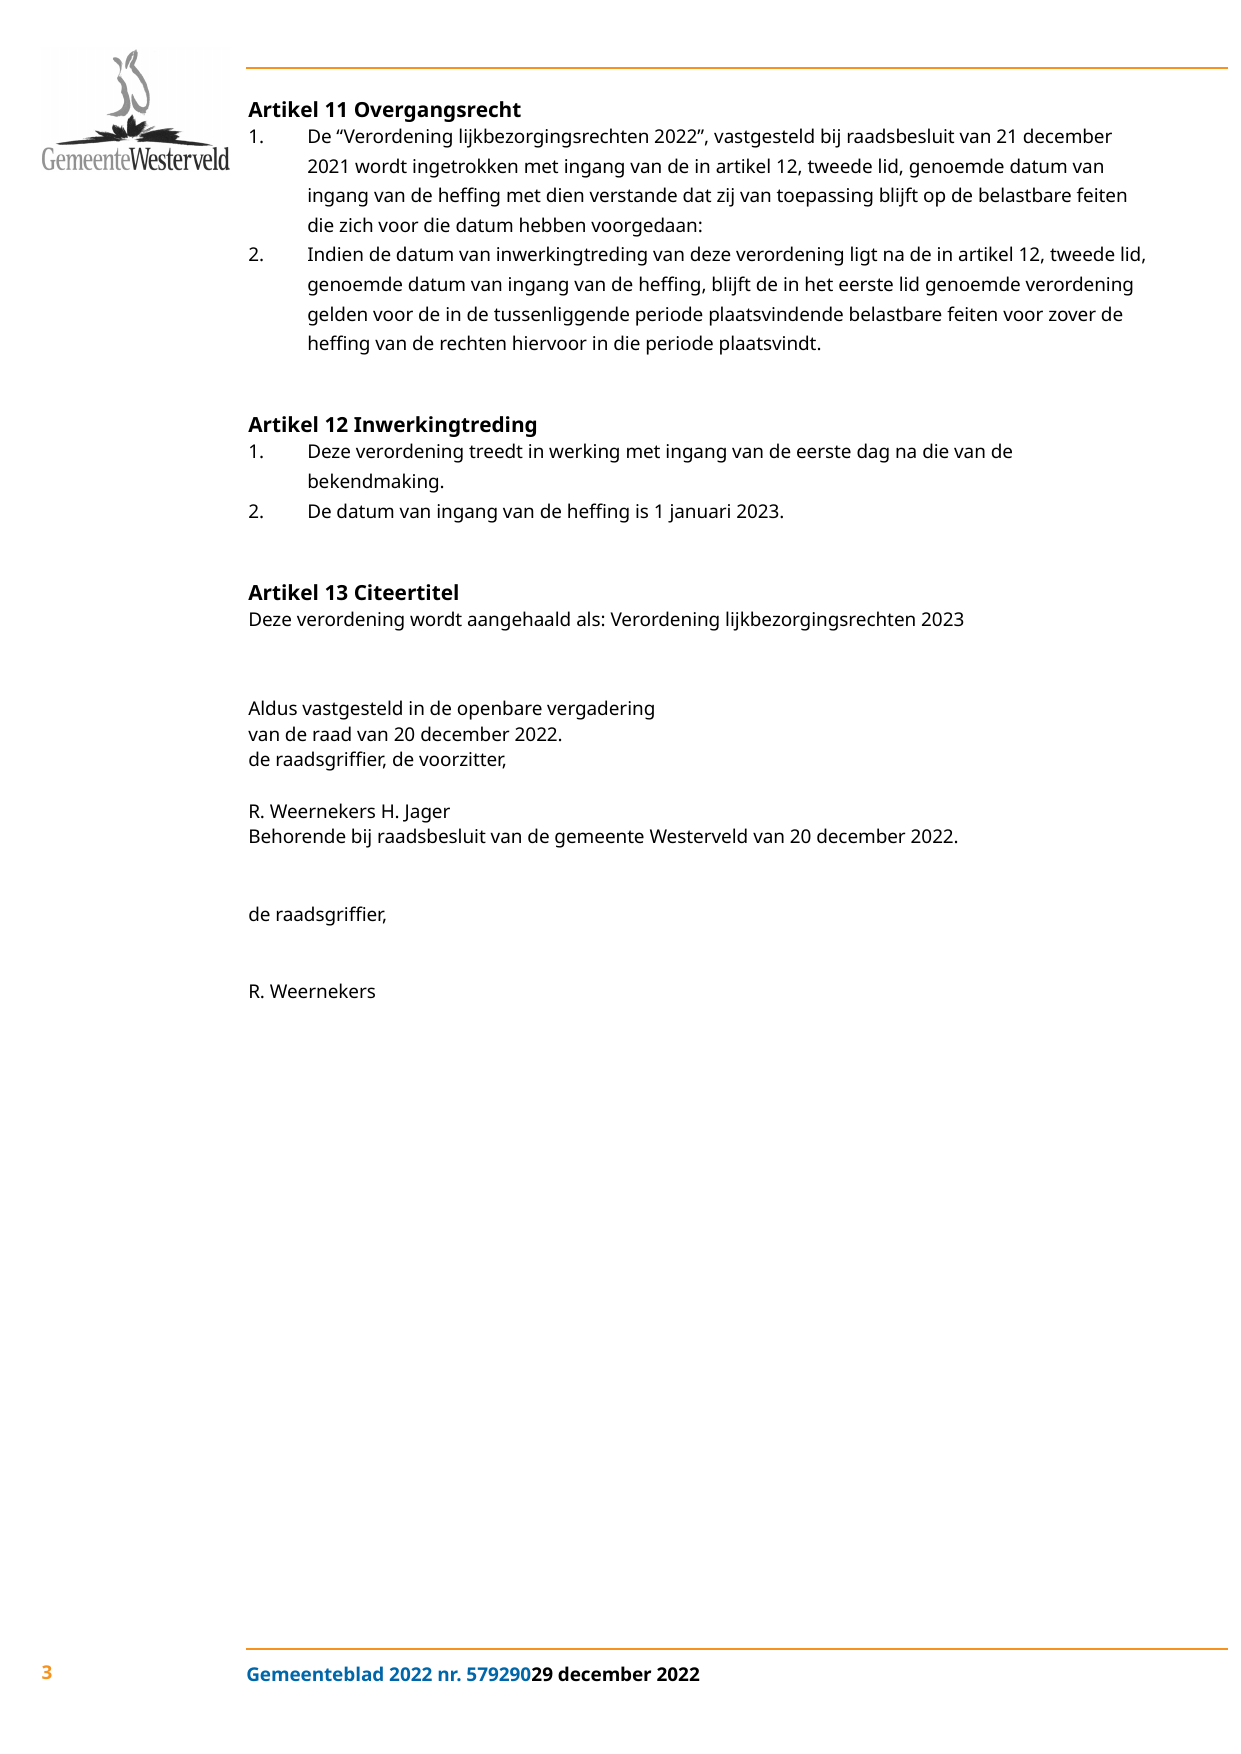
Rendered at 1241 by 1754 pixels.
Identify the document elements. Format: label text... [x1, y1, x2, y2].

text Behorende bij raadsbesluit van de gemeente Westerveld van 20 december 2022. [248, 824, 1152, 849]
text Aldus vastgesteld in de openbare vergadering [248, 695, 1152, 721]
list Deze verordening treedt in werking met ingang van de eerste dag na die van de bekendmaking. [248, 439, 1152, 494]
text Deze verordening wordt aangehaald als: Verordening lijkbezorgingsrechten 2023 [248, 606, 1152, 632]
picture [41, 47, 231, 172]
text de raadsgriffier, de voorzitter, [248, 747, 1152, 772]
list De “Verordening lijkbezorgingsrechten 2022”, vastgesteld bij raadsbesluit van 21 december 2021 wordt ingetrokken met ingang van de in artikel 12, tweede lid, genoemde datum van ingang van de heffing met dien verstande dat zij van toepassing blijft op de belastbare feiten die zich voor die datum hebben voorgedaan: [248, 123, 1152, 238]
list Indien de datum van inwerkingtreding van deze verordening ligt na de in artikel 12, tweede lid, genoemde datum van ingang van de heffing, blijft de in het eerste lid genoemde verordening gelden voor de in de tussenliggende periode plaatsvindende belastbare feiten voor zover de heffing van de rechten hiervoor in die periode plaatsvindt. [248, 242, 1152, 356]
text Artikel 11 Overgangsrecht [248, 95, 1152, 123]
text R. Weernekers [248, 978, 1152, 1004]
text R. Weernekers H. Jager [248, 798, 1152, 824]
text de raadsgriffier, [248, 901, 1152, 927]
text van de raad van 20 december 2022. [248, 721, 1152, 747]
list De datum van ingang van de heffing is 1 januari 2023. [248, 498, 1152, 524]
text Artikel 13 Citeertitel [248, 578, 1152, 606]
text Artikel 12 Inwerkingtreding [248, 410, 1152, 439]
